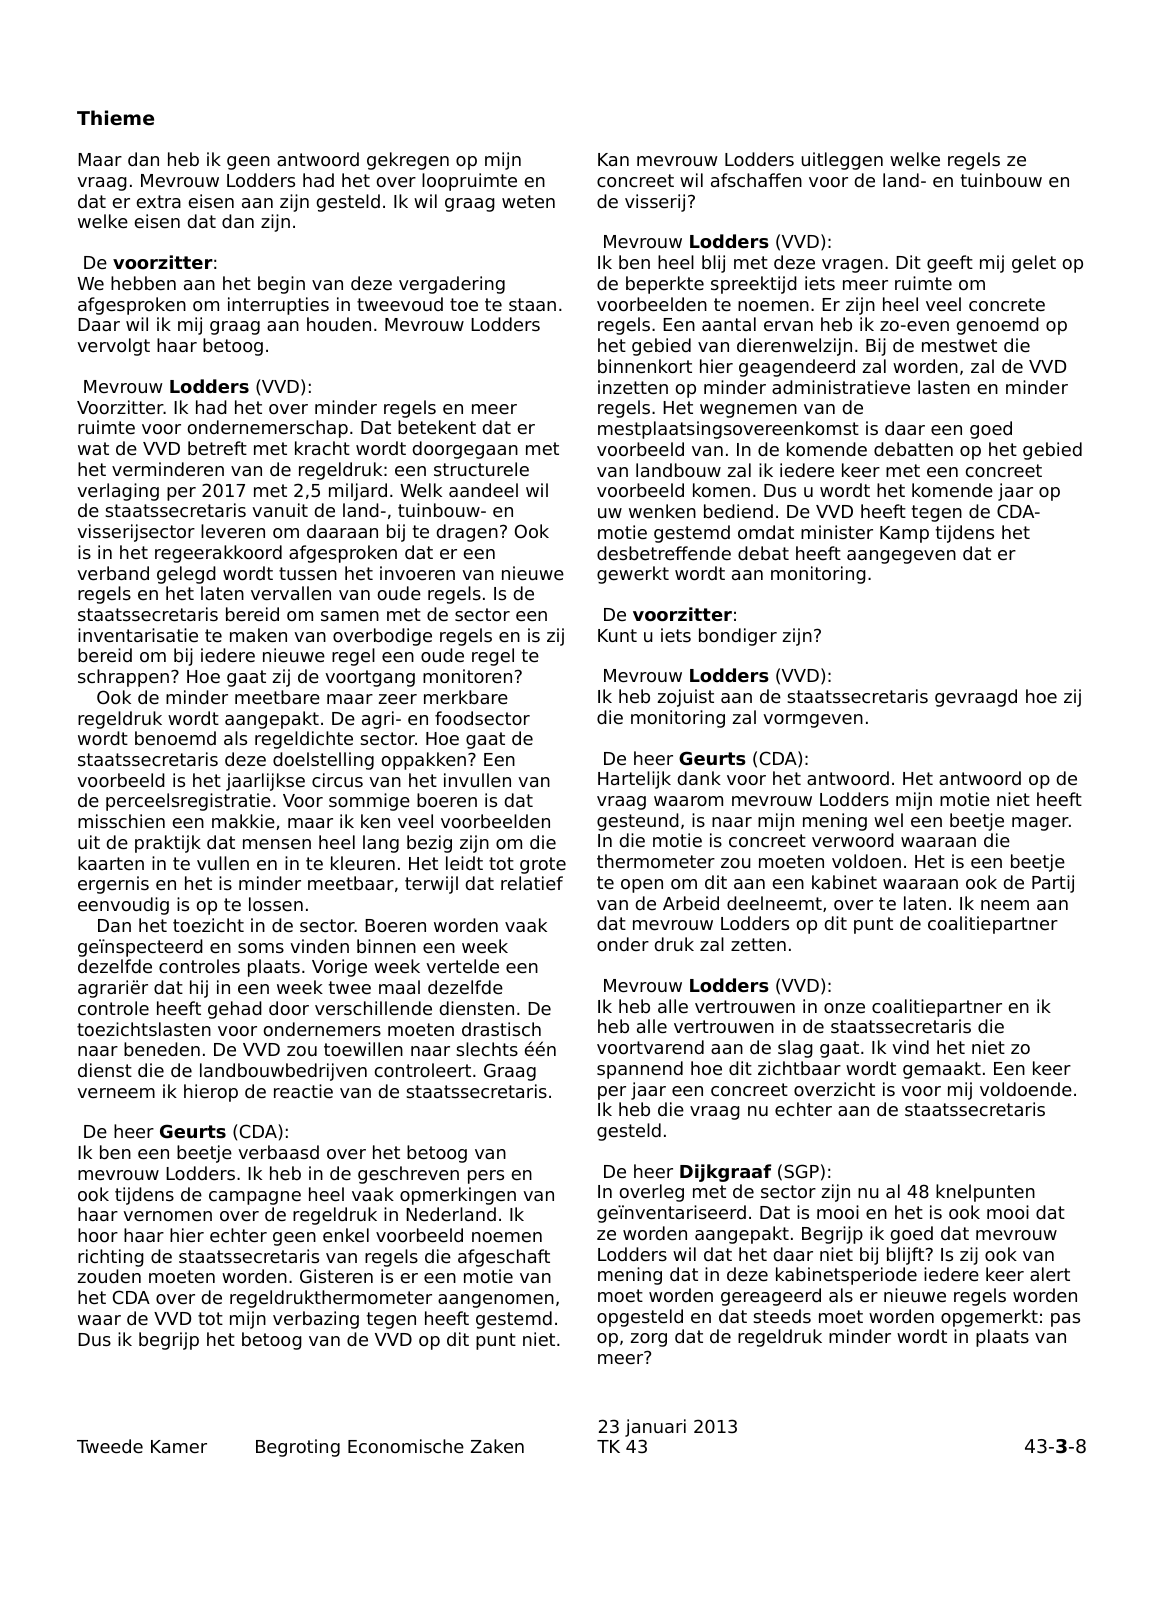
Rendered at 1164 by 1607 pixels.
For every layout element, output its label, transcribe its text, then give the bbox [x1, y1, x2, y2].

text Voorzitter. Ik had het over minder regels en meer ruimte voor ondernemerschap. Dat betekent dat er wat de VVD betreft met kracht wordt doorgegaan met het verminderen van de regeldruk: een structurele verlaging per 2017 met 2,5 miljard. Welk aandeel wil de staatssecretaris vanuit de land-, tuinbouw- en visserijsector leveren om daaraan bij te dragen? Ook is in het regeerakkoord afgesproken dat er een verband gelegd wordt tussen het invoeren van nieuwe regels en het laten vervallen van oude regels. Is de staatssecretaris bereid om samen met de sector een inventarisatie te maken van overbodige regels en is zij bereid om bij iedere nieuwe regel een oude regel te schrappen? Hoe gaat zij de voortgang monitoren? [77, 397, 567, 688]
text We hebben aan het begin van deze vergadering afgesproken om interrupties in tweevoud toe te staan. Daar wil ik mij graag aan houden. Mevrouw Lodders vervolgt haar betoog. [77, 274, 567, 357]
text Hartelijk dank voor het antwoord. Het antwoord op de vraag waarom mevrouw Lodders mijn motie niet heeft gesteund, is naar mijn mening wel een beetje mager. In die motie is concreet verwoord waaraan die thermometer zou moeten voldoen. Het is een beetje te open om dit aan een kabinet waaraan ook de Partij van de Arbeid deelneemt, over te laten. Ik neem aan dat mevrouw Lodders op dit punt de coalitiepartner onder druk zal zetten. [596, 769, 1087, 956]
text Mevrouw Lodders (VVD): [596, 976, 1087, 996]
text De voorzitter: [77, 253, 567, 274]
text De heer Geurts (CDA): [596, 748, 1087, 769]
text De heer Geurts (CDA): [77, 1122, 567, 1143]
text Kunt u iets bondiger zijn? [596, 626, 1087, 646]
text Ik ben heel blij met deze vragen. Dit geeft mij gelet op de beperkte spreektijd iets meer ruimte om voorbeelden te noemen. Er zijn heel veel concrete regels. Een aantal ervan heb ik zo-even genoemd op het gebied van dierenwelzijn. Bij de mestwet die binnenkort hier geagendeerd zal worden, zal de VVD inzetten op minder administratieve lasten en minder regels. Het wegnemen van de mestplaatsingsovereenkomst is daar een goed voorbeeld van. In de komende debatten op het gebied van landbouw zal ik iedere keer met een concreet voorbeeld komen. Dus u wordt het komende jaar op uw wenken bediend. De VVD heeft tegen de CDA-motie gestemd omdat minister Kamp tijdens het desbetreffende debat heeft aangegeven dat er gewerkt wordt aan monitoring. [596, 253, 1087, 585]
text Ik ben een beetje verbaasd over het betoog van mevrouw Lodders. Ik heb in de geschreven pers en ook tijdens de campagne heel vaak opmerkingen van haar vernomen over de regeldruk in Nederland. Ik hoor haar hier echter geen enkel voorbeeld noemen richting de staatssecretaris van regels die afgeschaft zouden moeten worden. Gisteren is er een motie van het CDA over de regeldrukthermometer aangenomen, waar de VVD tot mijn verbazing tegen heeft gestemd. Dus ik begrijp het betoog van de VVD op dit punt niet. [77, 1143, 567, 1350]
text De voorzitter: [596, 605, 1087, 626]
text Maar dan heb ik geen antwoord gekregen op mijn vraag. Mevrouw Lodders had het over loopruimte en dat er extra eisen aan zijn gesteld. Ik wil graag weten welke eisen dat dan zijn. [77, 150, 567, 233]
text De heer Dijkgraaf (SGP): [596, 1162, 1087, 1182]
text Ook de minder meetbare maar zeer merkbare regeldruk wordt aangepakt. De agri- en foodsector wordt benoemd als regeldichte sector. Hoe gaat de staatssecretaris deze doelstelling oppakken? Een voorbeeld is het jaarlijkse circus van het invullen van de perceelsregistratie. Voor sommige boeren is dat misschien een makkie, maar ik ken veel voorbeelden uit de praktijk dat mensen heel lang bezig zijn om die kaarten in te vullen en in te kleuren. Het leidt tot grote ergernis en het is minder meetbaar, terwijl dat relatief eenvoudig is op te lossen. [77, 688, 567, 916]
text Mevrouw Lodders (VVD): [596, 232, 1087, 253]
text In overleg met de sector zijn nu al 48 knelpunten geïnventariseerd. Dat is mooi en het is ook mooi dat ze worden aangepakt. Begrijp ik goed dat mevrouw Lodders wil dat het daar niet bij blijft? Is zij ook van mening dat in deze kabinetsperiode iedere keer alert moet worden gereageerd als er nieuwe regels worden opgesteld en dat steeds moet worden opgemerkt: pas op, zorg dat de regeldruk minder wordt in plaats van meer? [596, 1182, 1087, 1369]
text Dan het toezicht in de sector. Boeren worden vaak geïnspecteerd en soms vinden binnen een week dezelfde controles plaats. Vorige week vertelde een agrariër dat hij in een week twee maal dezelfde controle heeft gehad door verschillende diensten. De toezichtslasten voor ondernemers moeten drastisch naar beneden. De VVD zou toewillen naar slechts één dienst die de landbouwbedrijven controleert. Graag verneem ik hierop de reactie van de staatssecretaris. [77, 916, 567, 1102]
text Ik heb zojuist aan de staatssecretaris gevraagd hoe zij die monitoring zal vormgeven. [596, 687, 1087, 728]
text Mevrouw Lodders (VVD): [596, 666, 1087, 687]
text Kan mevrouw Lodders uitleggen welke regels ze concreet wil afschaffen voor de land- en tuinbouw en de visserij? [596, 150, 1087, 212]
text Mevrouw Lodders (VVD): [77, 377, 567, 397]
text Ik heb alle vertrouwen in onze coalitiepartner en ik heb alle vertrouwen in de staatssecretaris die voortvarend aan de slag gaat. Ik vind het niet zo spannend hoe dit zichtbaar wordt gemaakt. Een keer per jaar een concreet overzicht is voor mij voldoende. Ik heb die vraag nu echter aan de staatssecretaris gesteld. [596, 996, 1087, 1142]
